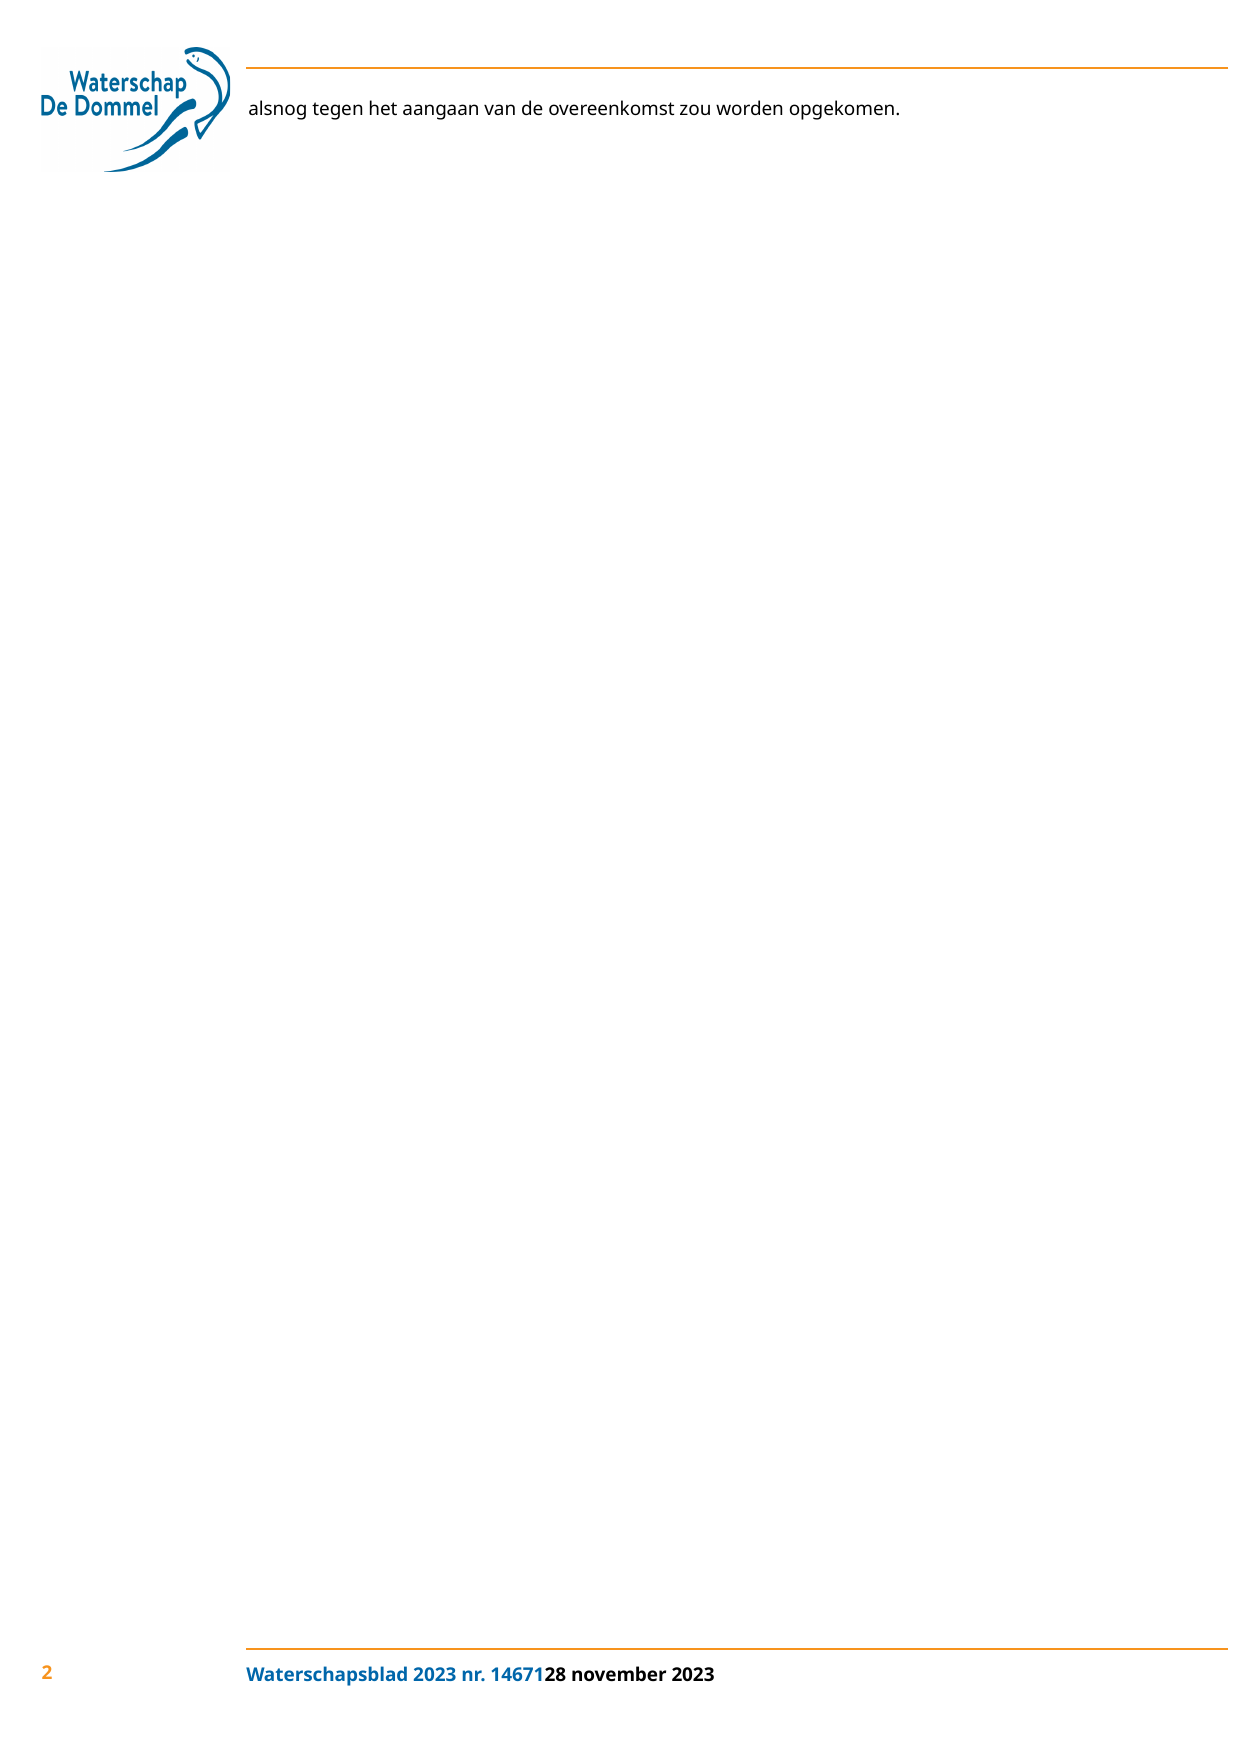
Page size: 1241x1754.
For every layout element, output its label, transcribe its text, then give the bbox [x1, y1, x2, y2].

picture [198, 118, 210, 131]
text alsnog tegen het aangaan van de overeenkomst zou worden opgekomen. [248, 95, 1152, 121]
picture [204, 47, 231, 76]
picture [41, 47, 231, 172]
picture [45, 99, 51, 111]
